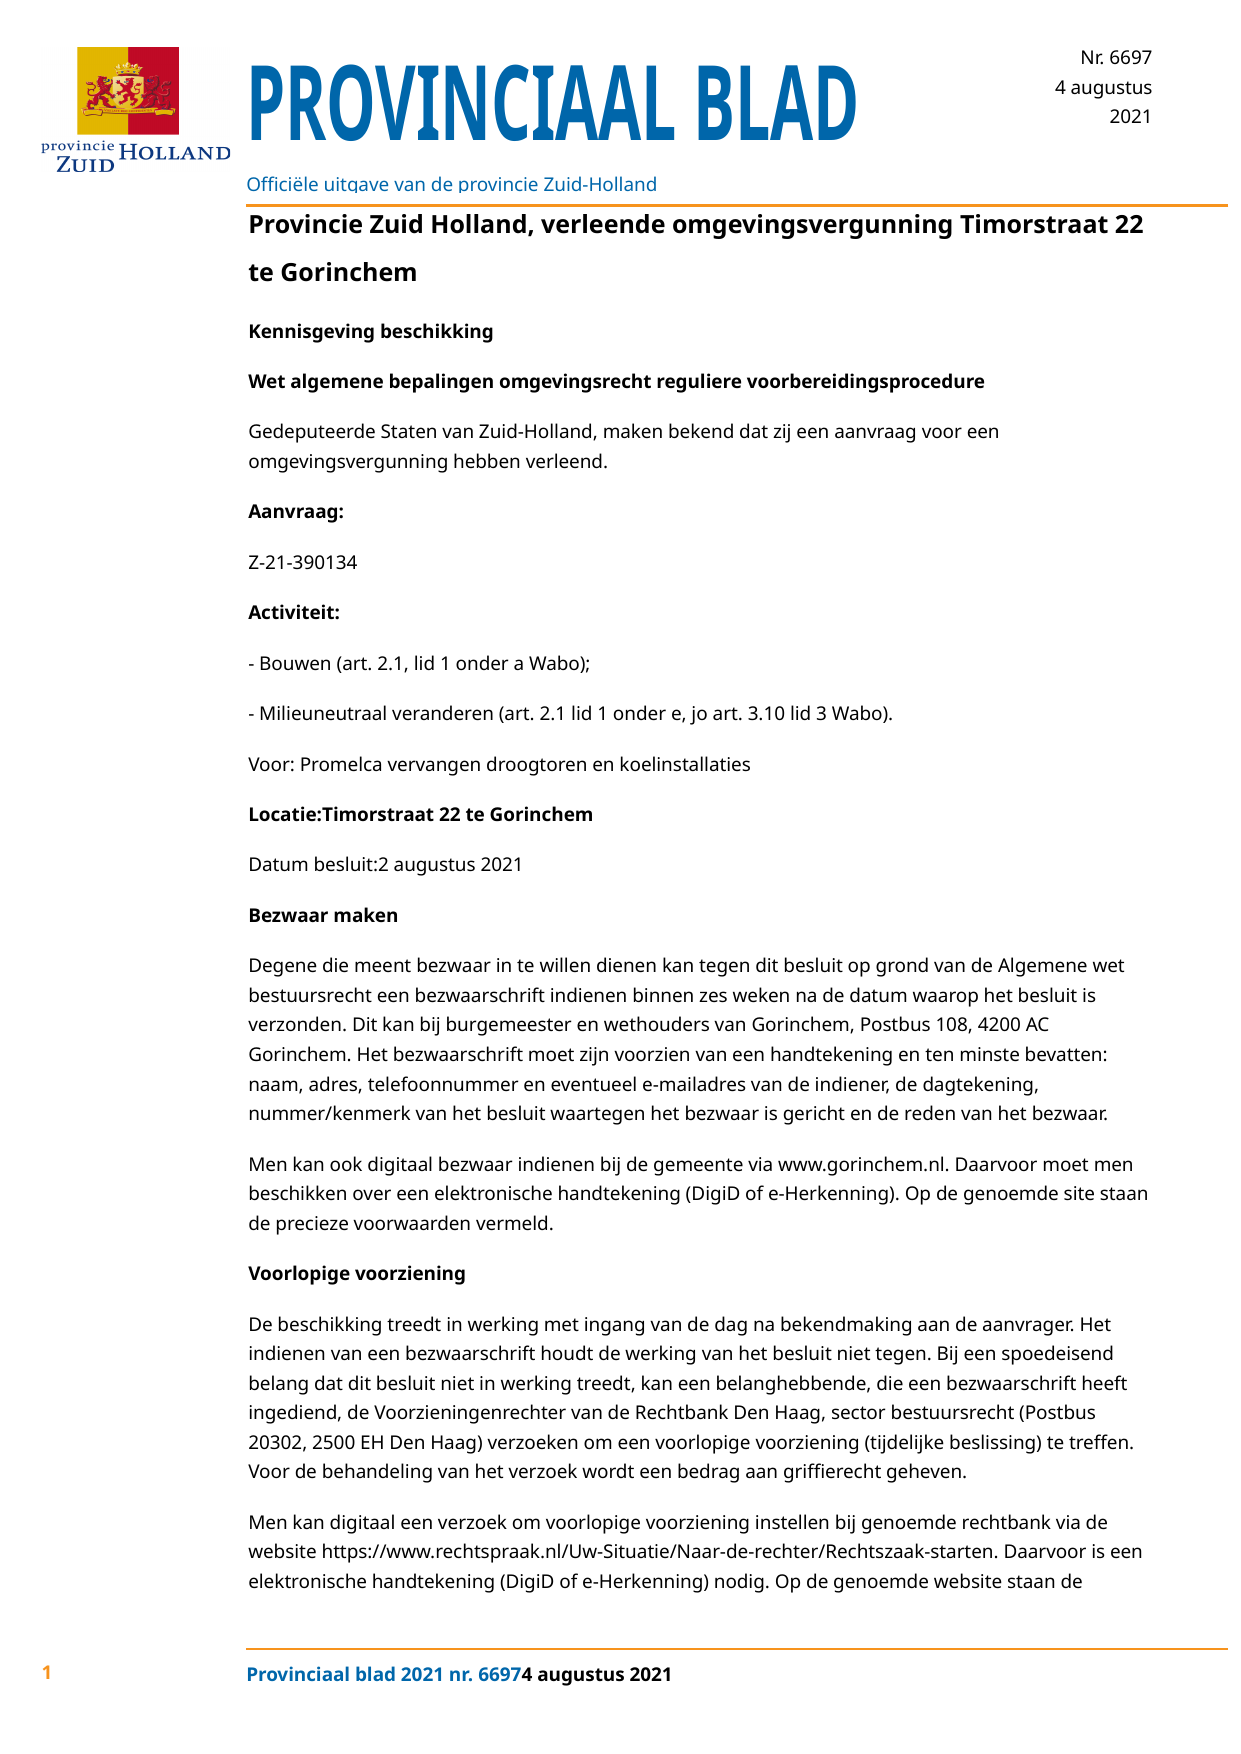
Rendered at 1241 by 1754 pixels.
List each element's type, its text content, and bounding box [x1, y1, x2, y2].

text Voorlopige voorziening [248, 1260, 1152, 1286]
text Men kan digitaal een verzoek om voorlopige voorziening instellen bij genoemde rechtbank via de website https://www.rechtspraak.nl/Uw-Situatie/Naar-de-rechter/Rechtszaak-starten. Daarvoor is een elektronische handtekening (DigiD of e-Herkenning) nodig. Op de genoemde website staan de [248, 1509, 1152, 1594]
text - Milieuneutraal veranderen (art. 2.1 lid 1 onder e, jo art. 3.10 lid 3 Wabo). [248, 700, 1152, 726]
text Bezwaar maken [248, 902, 1152, 928]
text Aanvraag: [248, 499, 1152, 524]
text Provincie Zuid Holland, verleende omgevingsvergunning Timorstraat 22 te Gorinchem [248, 207, 1152, 288]
text Gedeputeerde Staten van Zuid-Holland, maken bekend dat zij een aanvraag voor een omgevingsvergunning hebben verleend. [248, 419, 1152, 474]
text De beschikking treedt in werking met ingang van de dag na bekendmaking aan de aanvrager. Het indienen van een bezwaarschrift houdt de werking van het besluit niet tegen. Bij een spoedeisend belang dat dit besluit niet in werking treedt, kan een belanghebbende, die een bezwaarschrift heeft ingediend, de Voorzieningenrechter van de Rechtbank Den Haag, sector bestuursrecht (Postbus 20302, 2500 EH Den Haag) verzoeken om een voorlopige voorziening (tijdelijke beslissing) te treffen. Voor de behandeling van het verzoek wordt een bedrag aan griffierecht geheven. [248, 1311, 1152, 1484]
text Men kan ook digitaal bezwaar indienen bij de gemeente via www.gorinchem.nl. Daarvoor moet men beschikken over een elektronische handtekening (DigiD of e-Herkenning). Op de genoemde site staan de precieze voorwaarden vermeld. [248, 1151, 1152, 1236]
text - Bouwen (art. 2.1, lid 1 onder a Wabo); [248, 650, 1152, 676]
text Kennisgeving beschikking [248, 318, 1152, 344]
text Datum besluit:2 augustus 2021 [248, 852, 1152, 877]
text Locatie:Timorstraat 22 te Gorinchem [248, 801, 1152, 827]
picture [41, 47, 231, 172]
text Activiteit: [248, 599, 1152, 625]
text Z-21-390134 [248, 549, 1152, 575]
text Wet algemene bepalingen omgevingsrecht reguliere voorbereidingsprocedure [248, 368, 1152, 394]
text Voor: Promelca vervangen droogtoren en koelinstallaties [248, 751, 1152, 777]
text Degene die meent bezwaar in te willen dienen kan tegen dit besluit op grond van de Algemene wet bestuursrecht een bezwaarschrift indienen binnen zes weken na de datum waarop het besluit is verzonden. Dit kan bij burgemeester en wethouders van Gorinchem, Postbus 108, 4200 AC Gorinchem. Het bezwaarschrift moet zijn voorzien van een handtekening en ten minste bevatten: naam, adres, telefoonnummer en eventueel e-mailadres van de indiener, de dagtekening, nummer/kenmerk van het besluit waartegen het bezwaar is gericht en de reden van het bezwaar. [248, 952, 1152, 1126]
